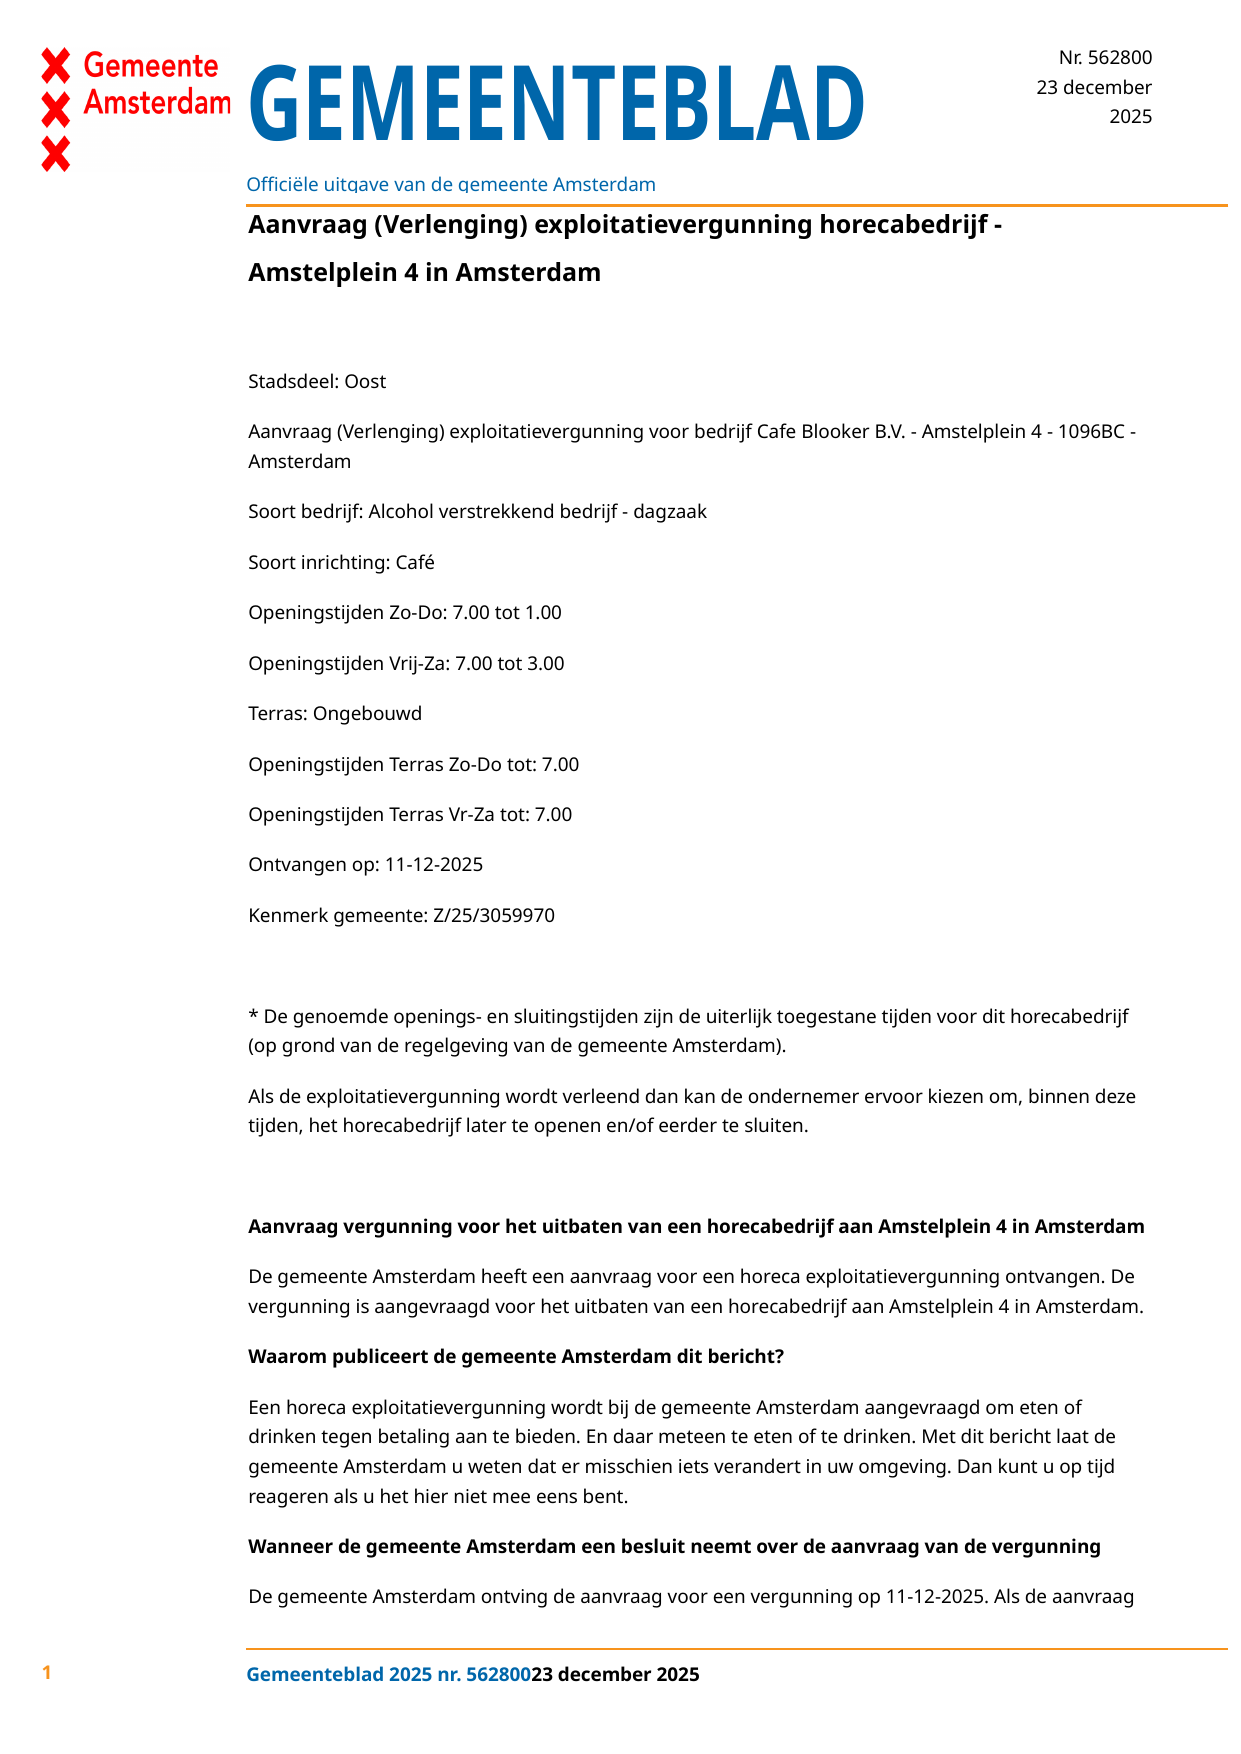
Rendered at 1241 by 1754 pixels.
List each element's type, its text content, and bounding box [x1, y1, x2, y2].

text Een horeca exploitatievergunning wordt bij de gemeente Amsterdam aangevraagd om eten of drinken tegen betaling aan te bieden. En daar meteen te eten of te drinken. Met dit bericht laat de gemeente Amsterdam u weten dat er misschien iets verandert in uw omgeving. Dan kunt u op tijd reageren als u het hier niet mee eens bent. [248, 1394, 1152, 1509]
picture [41, 47, 231, 172]
text De gemeente Amsterdam ontving de aanvraag voor een vergunning op 11-12-2025. Als de aanvraag [248, 1584, 1152, 1609]
text Soort inrichting: Café [248, 549, 1152, 575]
text Ontvangen op: 11-12-2025 [248, 852, 1152, 877]
text Waarom publiceert de gemeente Amsterdam dit bericht? [248, 1344, 1152, 1369]
text Als de exploitatievergunning wordt verleend dan kan de ondernemer ervoor kiezen om, binnen deze tijden, het horecabedrijf later te openen en/of eerder te sluiten. [248, 1083, 1152, 1138]
text Openingstijden Terras Zo-Do tot: 7.00 [248, 751, 1152, 777]
text Soort bedrijf: Alcohol verstrekkend bedrijf - dagzaak [248, 499, 1152, 524]
text De gemeente Amsterdam heeft een aanvraag voor een horeca exploitatievergunning ontvangen. De vergunning is aangevraagd voor het uitbaten van een horecabedrijf aan Amstelplein 4 in Amsterdam. [248, 1264, 1152, 1319]
text Openingstijden Terras Vr-Za tot: 7.00 [248, 801, 1152, 827]
text Kenmerk gemeente: Z/25/3059970 [248, 902, 1152, 928]
text Aanvraag (Verlenging) exploitatievergunning voor bedrijf Cafe Blooker B.V. - Amstelplein 4 - 1096BC - Amsterdam [248, 419, 1152, 474]
text Wanneer de gemeente Amsterdam een besluit neemt over de aanvraag van de vergunning [248, 1533, 1152, 1559]
text * De genoemde openings- en sluitingstijden zijn de uiterlijk toegestane tijden voor dit horecabedrijf (op grond van de regelgeving van de gemeente Amsterdam). [248, 1003, 1152, 1058]
text Aanvraag vergunning voor het uitbaten van een horecabedrijf aan Amstelplein 4 in Amsterdam [248, 1213, 1152, 1239]
text Openingstijden Vrij-Za: 7.00 tot 3.00 [248, 650, 1152, 676]
text Stadsdeel: Oost [248, 368, 1152, 394]
text Terras: Ongebouwd [248, 700, 1152, 726]
text Openingstijden Zo-Do: 7.00 tot 1.00 [248, 599, 1152, 625]
text Aanvraag (Verlenging) exploitatievergunning horecabedrijf - Amstelplein 4 in Amsterdam [248, 207, 1152, 288]
